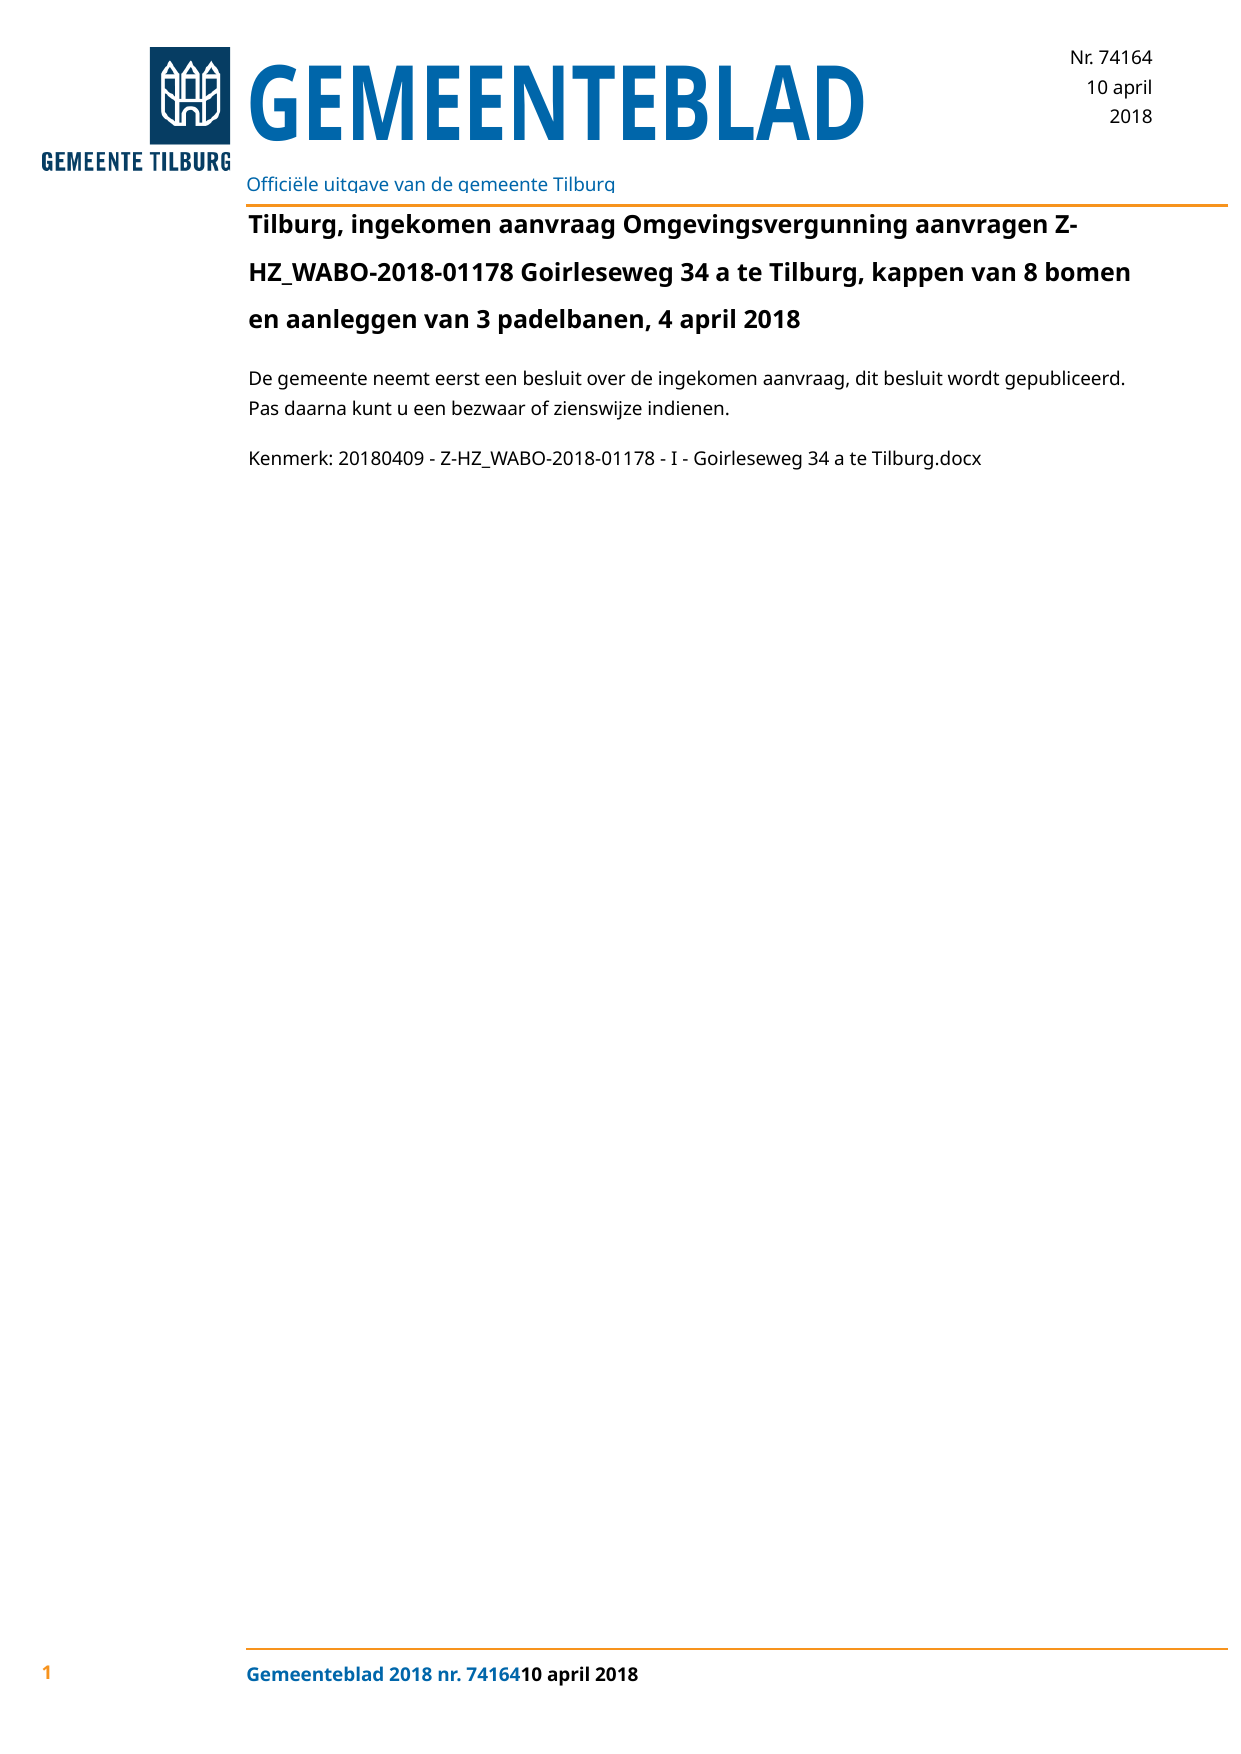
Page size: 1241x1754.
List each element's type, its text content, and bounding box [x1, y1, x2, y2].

text De gemeente neemt eerst een besluit over de ingekomen aanvraag, dit besluit wordt gepubliceerd. Pas daarna kunt u een bezwaar of zienswijze indienen. [248, 366, 1152, 421]
text Kenmerk: 20180409 - Z-HZ_WABO-2018-01178 - I - Goirleseweg 34 a te Tilburg.docx [248, 446, 1152, 471]
picture [41, 47, 231, 172]
text Tilburg, ingekomen aanvraag Omgevingsvergunning aanvragen Z-HZ_WABO-2018-01178 Goirleseweg 34 a te Tilburg, kappen van 8 bomen en aanleggen van 3 padelbanen, 4 april 2018 [248, 207, 1152, 336]
